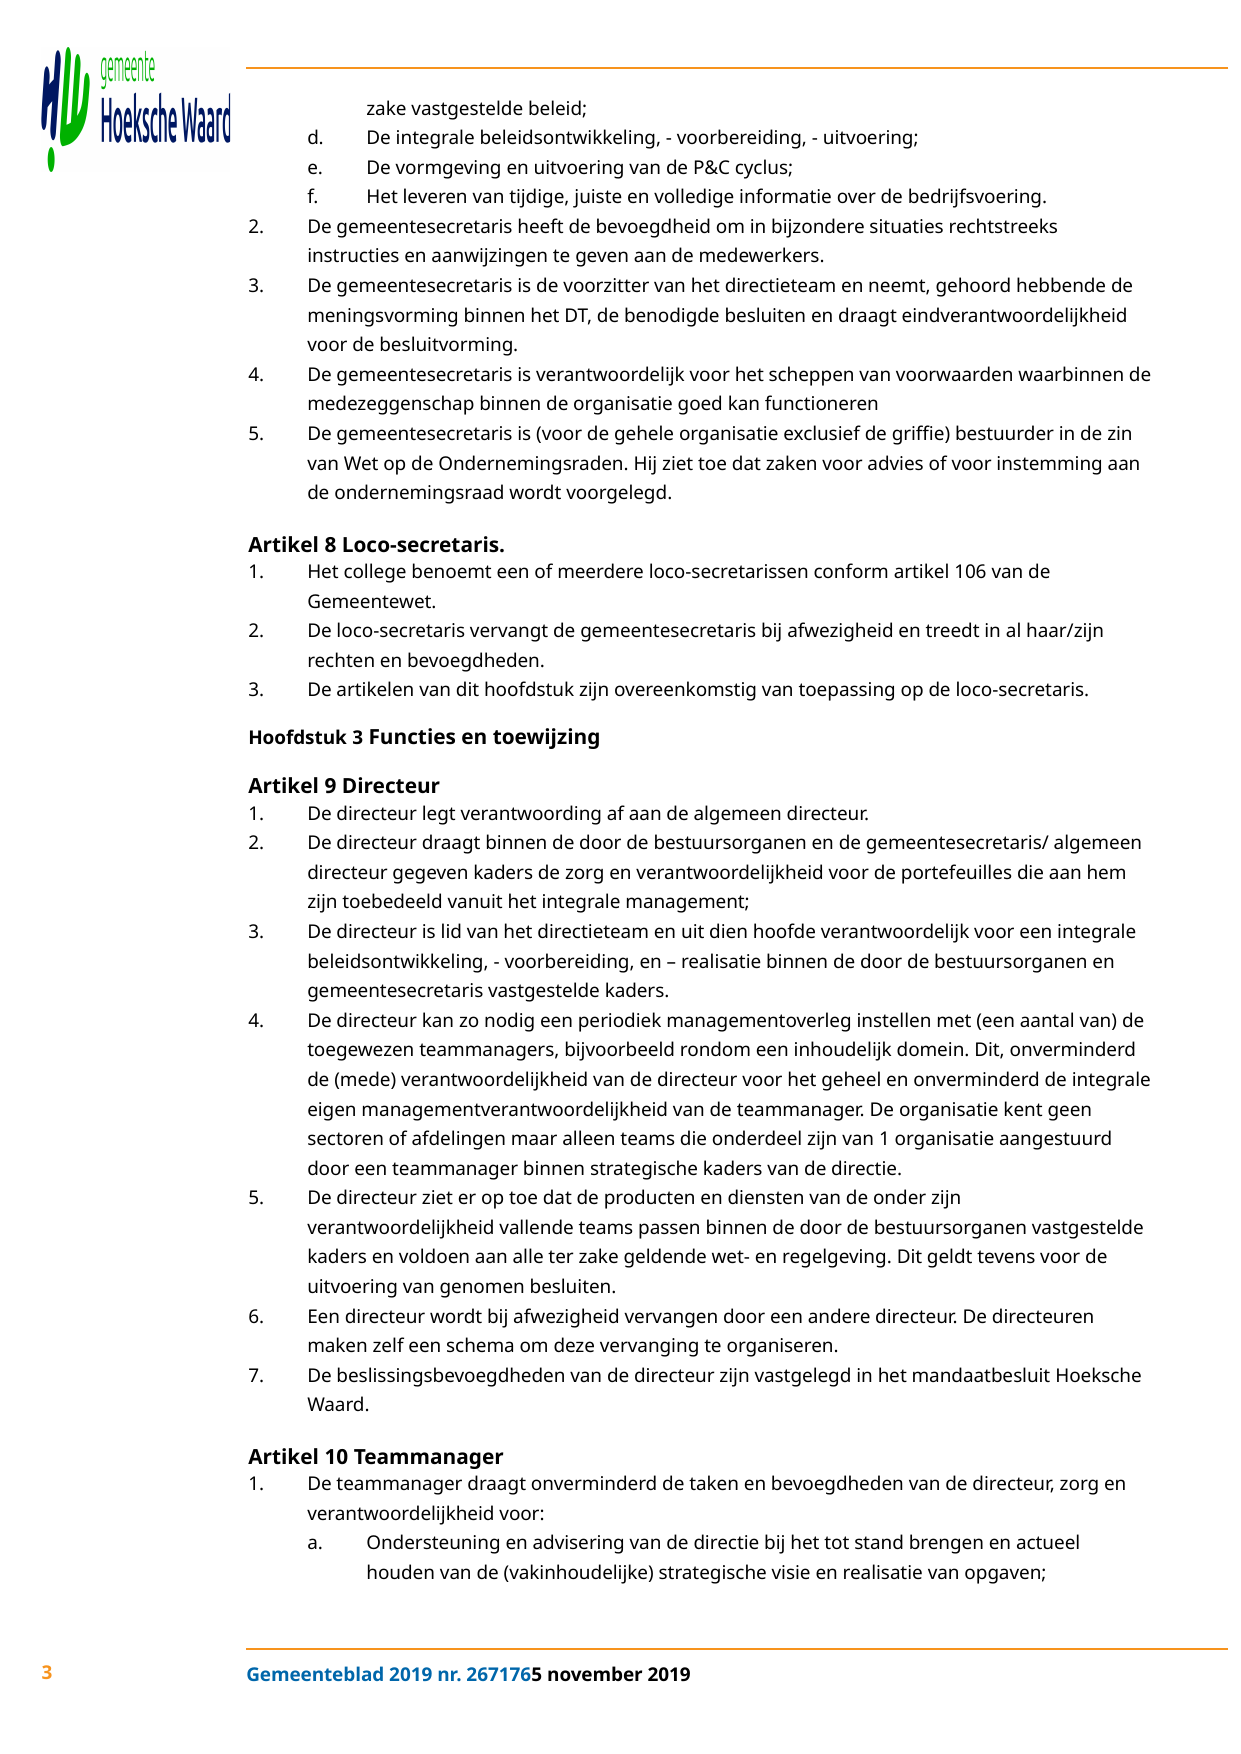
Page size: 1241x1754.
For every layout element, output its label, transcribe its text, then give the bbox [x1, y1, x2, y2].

list De gemeentesecretaris is verantwoordelijk voor het scheppen van voorwaarden waarbinnen de medezeggenschap binnen de organisatie goed kan functioneren [248, 361, 1152, 416]
list De directeur draagt binnen de door de bestuursorganen en de gemeentesecretaris/ algemeen directeur gegeven kaders de zorg en verantwoordelijkheid voor de portefeuilles die aan hem zijn toebedeeld vanuit het integrale management; [248, 829, 1152, 914]
list Een directeur wordt bij afwezigheid vervangen door een andere directeur. De directeuren maken zelf een schema om deze vervanging te organiseren. [248, 1303, 1152, 1358]
list De loco-secretaris vervangt de gemeentesecretaris bij afwezigheid en treedt in al haar/zijn rechten en bevoegdheden. [248, 617, 1152, 673]
list De integrale beleidsontwikkeling, - voorbereiding, - uitvoering; [307, 124, 1152, 150]
list De directeur kan zo nodig een periodiek managementoverleg instellen met (een aantal van) de toegewezen teammanagers, bijvoorbeeld rondom een inhoudelijk domein. Dit, onverminderd de (mede) verantwoordelijkheid van de directeur voor het geheel en onverminderd de integrale eigen managementverantwoordelijkheid van de teammanager. De organisatie kent geen sectoren of afdelingen maar alleen teams die onderdeel zijn van 1 organisatie aangestuurd door een teammanager binnen strategische kaders van de directie. [248, 1007, 1152, 1181]
list De directeur is lid van het directieteam en uit dien hoofde verantwoordelijk voor een integrale beleidsontwikkeling, - voorbereiding, en – realisatie binnen de door de bestuursorganen en gemeentesecretaris vastgestelde kaders. [248, 918, 1152, 1003]
list De gemeentesecretaris is (voor de gehele organisatie exclusief de griffie) bestuurder in de zin van Wet op de Ondernemingsraden. Hij ziet toe dat zaken voor advies of voor instemming aan de ondernemingsraad wordt voorgelegd. [248, 420, 1152, 505]
list De gemeentesecretaris is de voorzitter van het directieteam en neemt, gehoord hebbende de meningsvorming binnen het DT, de benodigde besluiten en draagt eindverantwoordelijkheid voor de besluitvorming. [248, 272, 1152, 357]
text Artikel 9 Directeur [248, 771, 1152, 800]
list De gemeentesecretaris heeft de bevoegdheid om in bijzondere situaties rechtstreeks instructies en aanwijzingen te geven aan de medewerkers. [248, 213, 1152, 268]
list Het college benoemt een of meerdere loco-secretarissen conform artikel 106 van de Gemeentewet. [248, 558, 1152, 613]
text Hoofdstuk 3 Functies en toewijzing [248, 722, 1152, 751]
text Artikel 8 Loco-secretaris. [248, 530, 1152, 558]
list zake vastgestelde beleid; [307, 95, 1152, 121]
list De artikelen van dit hoofdstuk zijn overeenkomstig van toepassing op de loco-secretaris. [248, 677, 1152, 702]
list De vormgeving en uitvoering van de P&C cyclus; [307, 154, 1152, 180]
picture [41, 47, 231, 172]
list De teammanager draagt onverminderd de taken en bevoegdheden van de directeur, zorg en verantwoordelijkheid voor: [248, 1470, 1152, 1526]
list De directeur ziet er op toe dat de producten en diensten van de onder zijn verantwoordelijkheid vallende teams passen binnen de door de bestuursorganen vastgestelde kaders en voldoen aan alle ter zake geldende wet- en regelgeving. Dit geldt tevens voor de uitvoering van genomen besluiten. [248, 1184, 1152, 1299]
list Het leveren van tijdige, juiste en volledige informatie over de bedrijfsvoering. [307, 183, 1152, 209]
list De beslissingsbevoegdheden van de directeur zijn vastgelegd in het mandaatbesluit Hoeksche Waard. [248, 1362, 1152, 1417]
list De directeur legt verantwoording af aan de algemeen directeur. [248, 800, 1152, 826]
text Artikel 10 Teammanager [248, 1442, 1152, 1470]
list Ondersteuning en advisering van de directie bij het tot stand brengen en actueel houden van de (vakinhoudelijke) strategische visie en realisatie van opgaven; [307, 1529, 1152, 1585]
